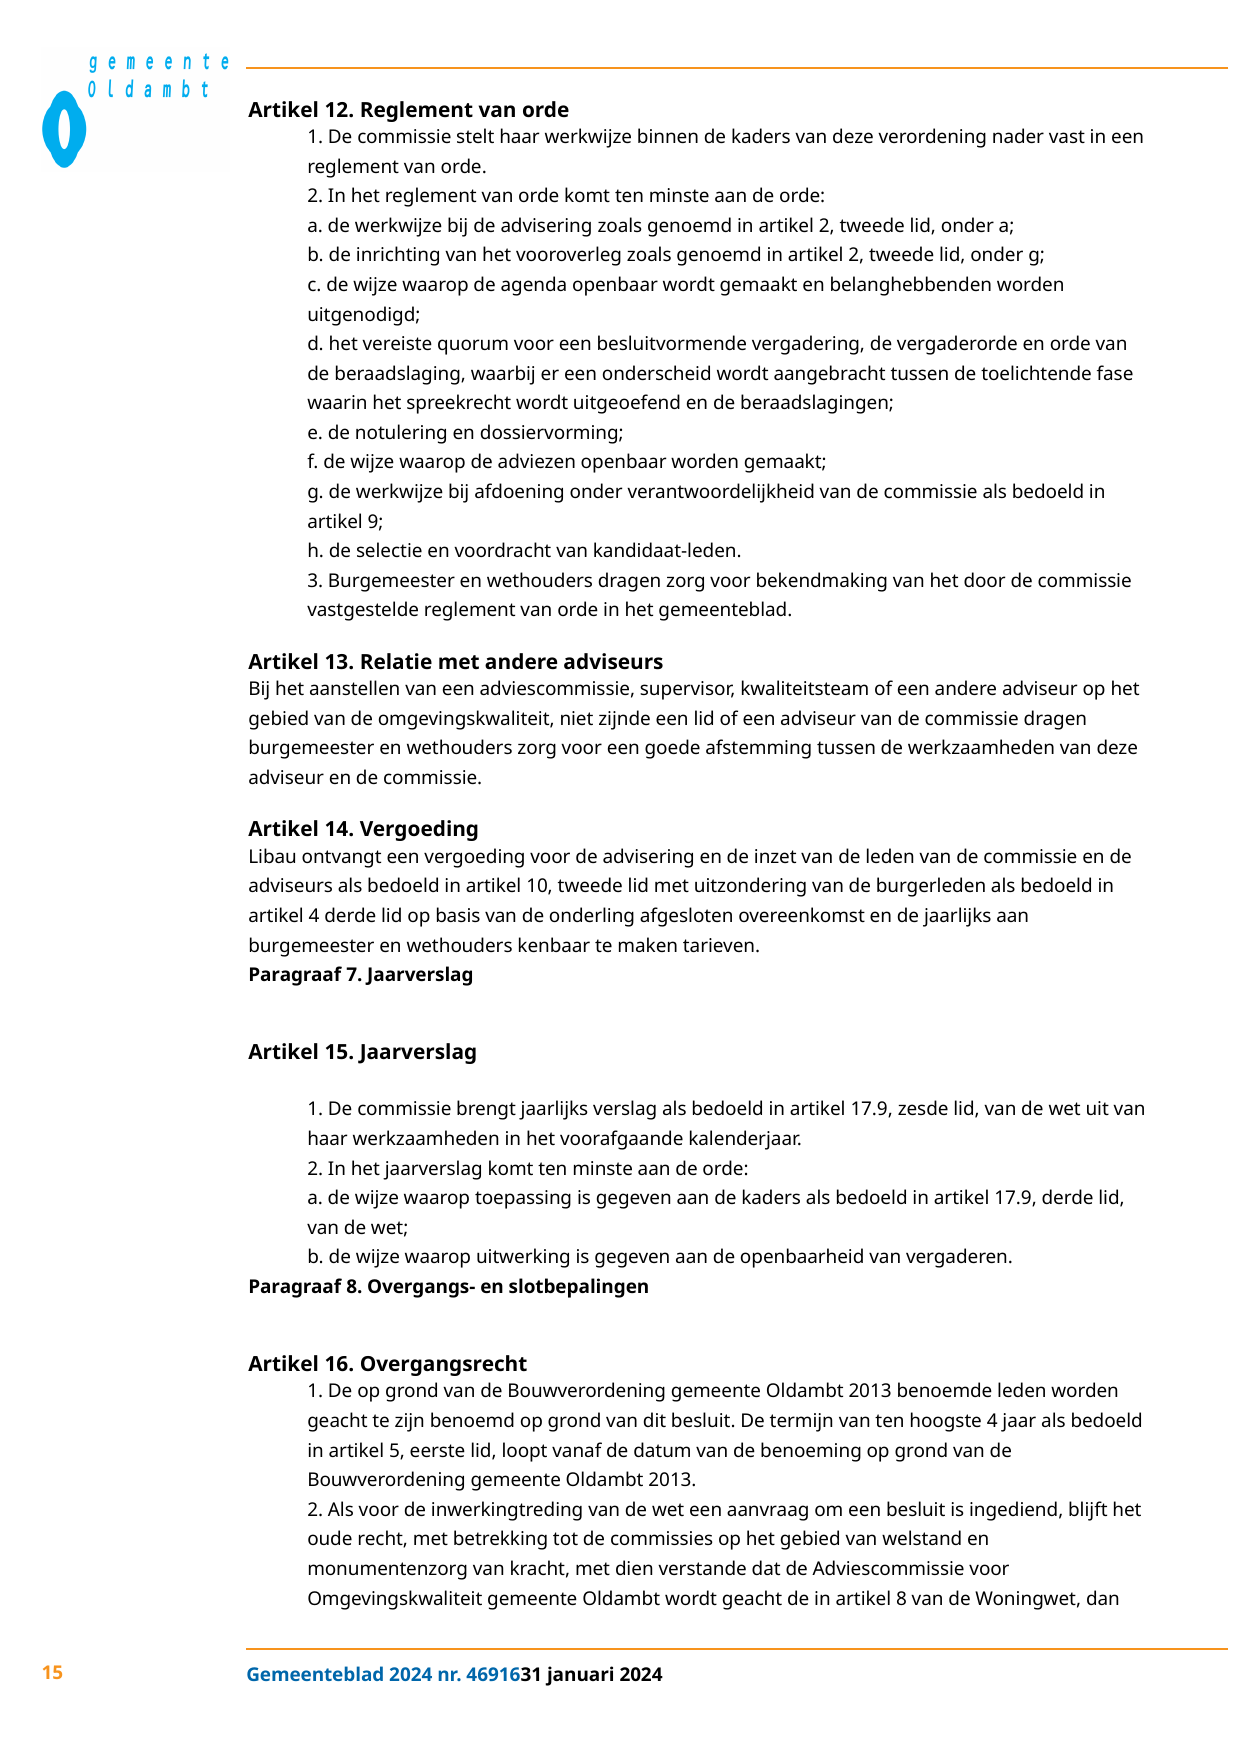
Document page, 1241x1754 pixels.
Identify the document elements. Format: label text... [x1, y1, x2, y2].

text Paragraaf 8. Overgangs- en slotbepalingen [248, 1273, 1152, 1299]
picture [41, 47, 231, 172]
list f. de wijze waarop de adviezen openbaar worden gemaakt; [248, 449, 1152, 474]
list a. de werkwijze bij de advisering zoals genoemd in artikel 2, tweede lid, onder a; [248, 212, 1152, 238]
text Libau ontvangt een vergoeding voor de advisering en de inzet van de leden van de commissie en de adviseurs als bedoeld in artikel 10, tweede lid met uitzondering van de burgerleden als bedoeld in artikel 4 derde lid op basis van de onderling afgesloten overeenkomst en de jaarlijks aan burgemeester en wethouders kenbaar te maken tarieven. [248, 843, 1152, 957]
list 2. Als voor de inwerkingtreding van de wet een aanvraag om een besluit is ingediend, blijft het oude recht, met betrekking tot de commissies op het gebied van welstand en monumentenzorg van kracht, met dien verstande dat de Adviescommissie voor Omgevingskwaliteit gemeente Oldambt wordt geacht de in artikel 8 van de Woningwet, dan [248, 1496, 1152, 1610]
text Bij het aanstellen van een adviescommissie, supervisor, kwaliteitsteam of een andere adviseur op het gebied van de omgevingskwaliteit, niet zijnde een lid of een adviseur van de commissie dragen burgemeester en wethouders zorg voor een goede afstemming tussen de werkzaamheden van deze adviseur en de commissie. [248, 675, 1152, 790]
list h. de selectie en voordracht van kandidaat-leden. [248, 537, 1152, 563]
list a. de wijze waarop toepassing is gegeven aan de kaders als bedoeld in artikel 17.9, derde lid, van de wet; [248, 1184, 1152, 1239]
list b. de inrichting van het vooroverleg zoals genoemd in artikel 2, tweede lid, onder g; [248, 242, 1152, 267]
text Artikel 15. Jaarverslag [248, 1037, 1152, 1066]
list 2. In het reglement van orde komt ten minste aan de orde: [248, 182, 1152, 208]
list 3. Burgemeester en wethouders dragen zorg voor bekendmaking van het door de commissie vastgestelde reglement van orde in het gemeenteblad. [248, 567, 1152, 622]
list 1. De op grond van de Bouwverordening gemeente Oldambt 2013 benoemde leden worden geacht te zijn benoemd op grond van dit besluit. De termijn van ten hoogste 4 jaar als bedoeld in artikel 5, eerste lid, loopt vanaf de datum van de benoeming op grond van de Bouwverordening gemeente Oldambt 2013. [248, 1378, 1152, 1492]
text Artikel 13. Relatie met andere adviseurs [248, 647, 1152, 675]
text Artikel 12. Reglement van orde [248, 95, 1152, 123]
text Paragraaf 7. Jaarverslag [248, 961, 1152, 987]
list d. het vereiste quorum voor een besluitvormende vergadering, de vergaderorde en orde van de beraadslaging, waarbij er een onderscheid wordt aangebracht tussen de toelichtende fase waarin het spreekrecht wordt uitgeoefend en de beraadslagingen; [248, 330, 1152, 415]
text Artikel 14. Vergoeding [248, 814, 1152, 843]
list c. de wijze waarop de agenda openbaar wordt gemaakt en belanghebbenden worden uitgenodigd; [248, 271, 1152, 326]
list 2. In het jaarverslag komt ten minste aan de orde: [248, 1155, 1152, 1180]
list b. de wijze waarop uitwerking is gegeven aan de openbaarheid van vergaderen. [248, 1243, 1152, 1269]
list g. de werkwijze bij afdoening onder verantwoordelijkheid van de commissie als bedoeld in artikel 9; [248, 478, 1152, 533]
list 1. De commissie brengt jaarlijks verslag als bedoeld in artikel 17.9, zesde lid, van de wet uit van haar werkzaamheden in het voorafgaande kalenderjaar. [248, 1096, 1152, 1151]
list e. de notulering en dossiervorming; [248, 419, 1152, 445]
text Artikel 16. Overgangsrecht [248, 1349, 1152, 1378]
list 1. De commissie stelt haar werkwijze binnen de kaders van deze verordening nader vast in een reglement van orde. [248, 123, 1152, 178]
